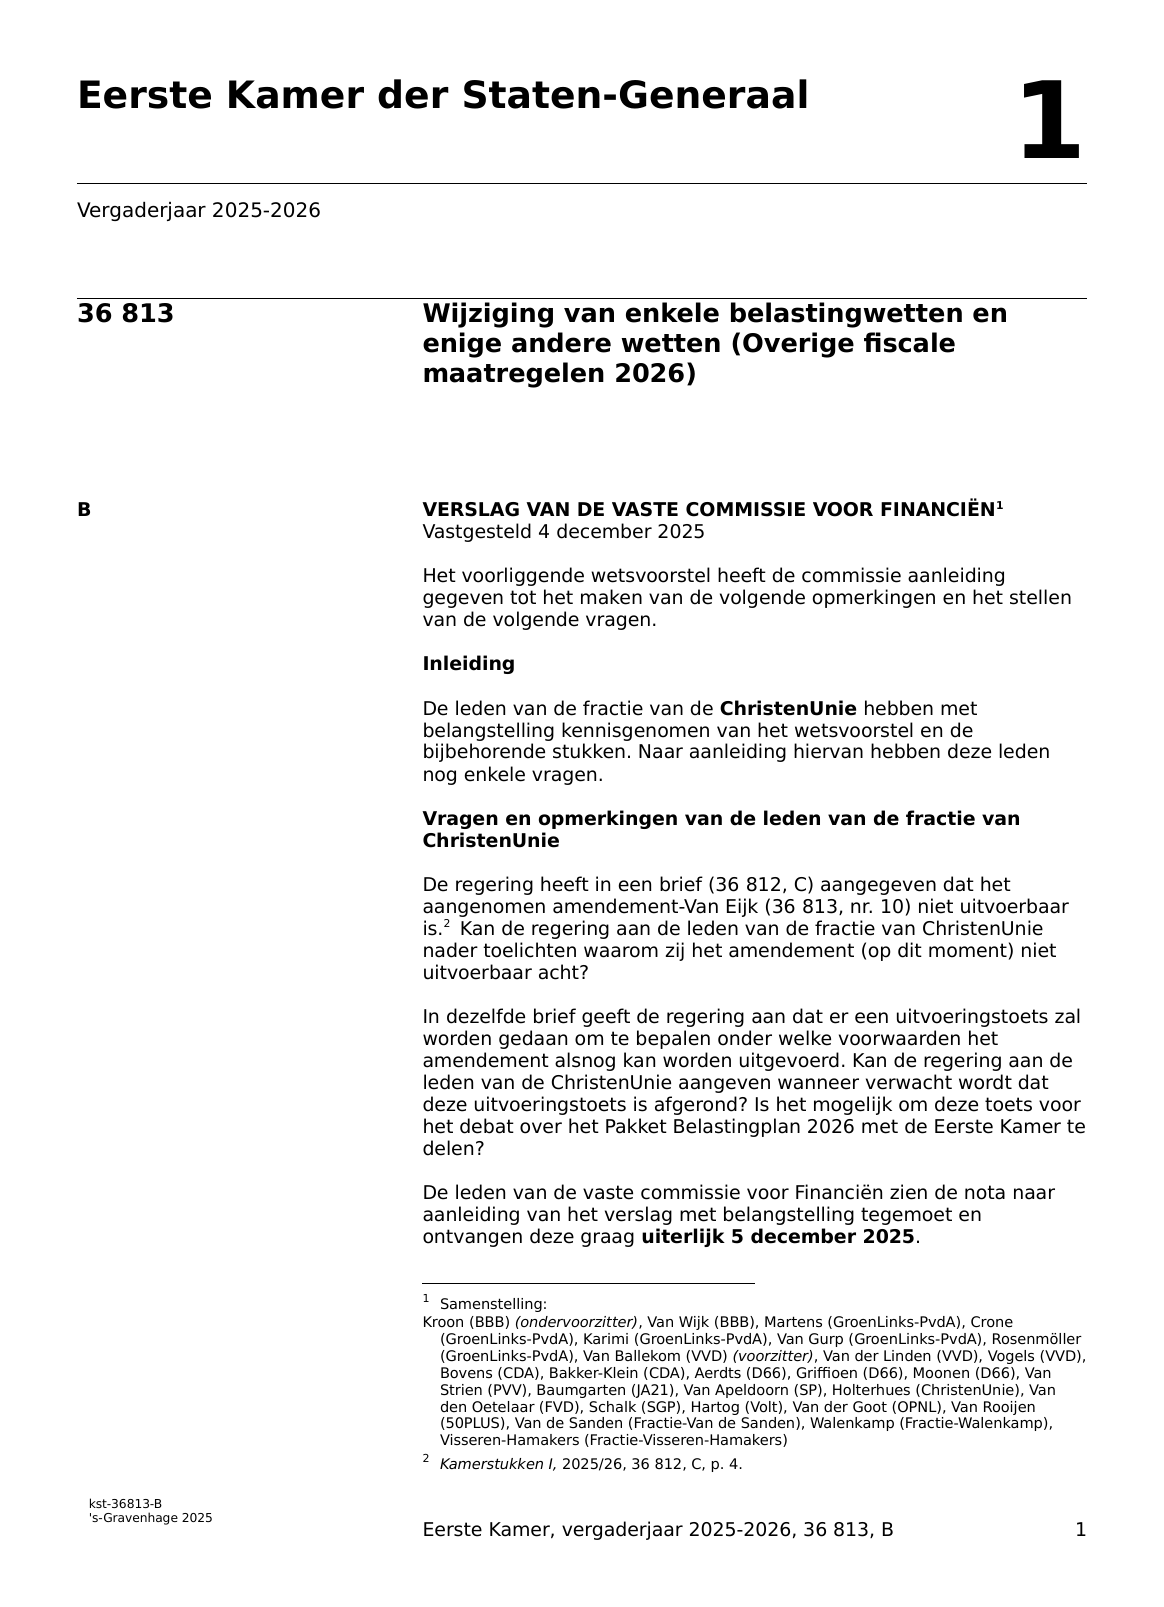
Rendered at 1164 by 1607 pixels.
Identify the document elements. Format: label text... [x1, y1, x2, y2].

subtitle 36 813 Wijziging van enkele belastingwetten en enige andere wetten (Overige fiscale maatregelen 2026) [77, 299, 1087, 388]
table_header Eerste Kamer der Staten-Generaal [77, 59, 886, 183]
subtitle B VERSLAG VAN DE VASTE COMMISSIE VOOR FINANCIËN [77, 499, 1087, 521]
text In dezelfde brief geeft de regering aan dat er een uitvoeringstoets zal worden gedaan om te bepalen onder welke voorwaarden het amendement alsnog kan worden uitgevoerd. Kan de regering aan de leden van de ChristenUnie aangeven wanneer verwacht wordt dat deze uitvoeringstoets is afgerond? Is het mogelijk om deze toets voor het debat over het Pakket Belastingplan 2026 met de Eerste Kamer te delen? [422, 1006, 1087, 1160]
text Het voorliggende wetsvoorstel heeft de commissie aanleiding gegeven tot het maken van de volgende opmerkingen en het stellen van de volgende vragen. [422, 565, 1087, 631]
text Kamerstukken I, 2025/26, 36 812, C, p. 4. [422, 1452, 1087, 1474]
text De regering heeft in een brief (36 812, C) aangegeven dat het aangenomen amendement-Van Eijk (36 813, nr. 10) niet uitvoerbaar is. Kan de regering aan de leden van de fractie van ChristenUnie nader toelichten waarom zij het amendement (op dit moment) niet uitvoerbaar acht? [422, 874, 1087, 984]
table_cell Vergaderjaar 2025-2026 [77, 184, 1087, 298]
table_header 1 [886, 59, 1087, 183]
text De leden van de vaste commissie voor Financiën zien de nota naar aanleiding van het verslag met belangstelling tegemoet en ontvangen deze graag uiterlijk 5 december 2025. [422, 1182, 1087, 1248]
subtitle Inleiding [422, 653, 1087, 675]
text De leden van de fractie van de ChristenUnie hebben met belangstelling kennisgenomen van het wetsvoorstel en de bijbehorende stukken. Naar aanleiding hiervan hebben deze leden nog enkele vragen. [422, 697, 1087, 785]
text Vastgesteld 4 december 2025 [422, 521, 1087, 543]
subtitle Vragen en opmerkingen van de leden van de fractie van ChristenUnie [422, 808, 1087, 852]
text kst-36813-B [88, 1497, 323, 1511]
text Kroon (BBB) (ondervoorzitter), Van Wijk (BBB), Martens (GroenLinks-PvdA), Crone (GroenLinks-PvdA), Karimi (GroenLinks-PvdA), Van Gurp (GroenLinks-PvdA), Rosenmöller (GroenLinks-PvdA), Van Ballekom (VVD) (voorzitter), Van der Linden (VVD), Vogels (VVD), Bovens (CDA), Bakker-Klein (CDA), Aerdts (D66), Griffioen (D66), Moonen (D66), Van Strien (PVV), Baumgarten (JA21), Van Apeldoorn (SP), Holterhues (ChristenUnie), Van den Oetelaar (FVD), Schalk (SGP), Hartog (Volt), Van der Goot (OPNL), Van Rooijen (50PLUS), Van de Sanden (Fractie-Van de Sanden), Walenkamp (Fractie-Walenkamp), Visseren-Hamakers (Fractie-Visseren-Hamakers) [422, 1314, 1087, 1449]
text 's-Gravenhage 2025 [88, 1511, 323, 1525]
text Samenstelling: [422, 1292, 1087, 1314]
